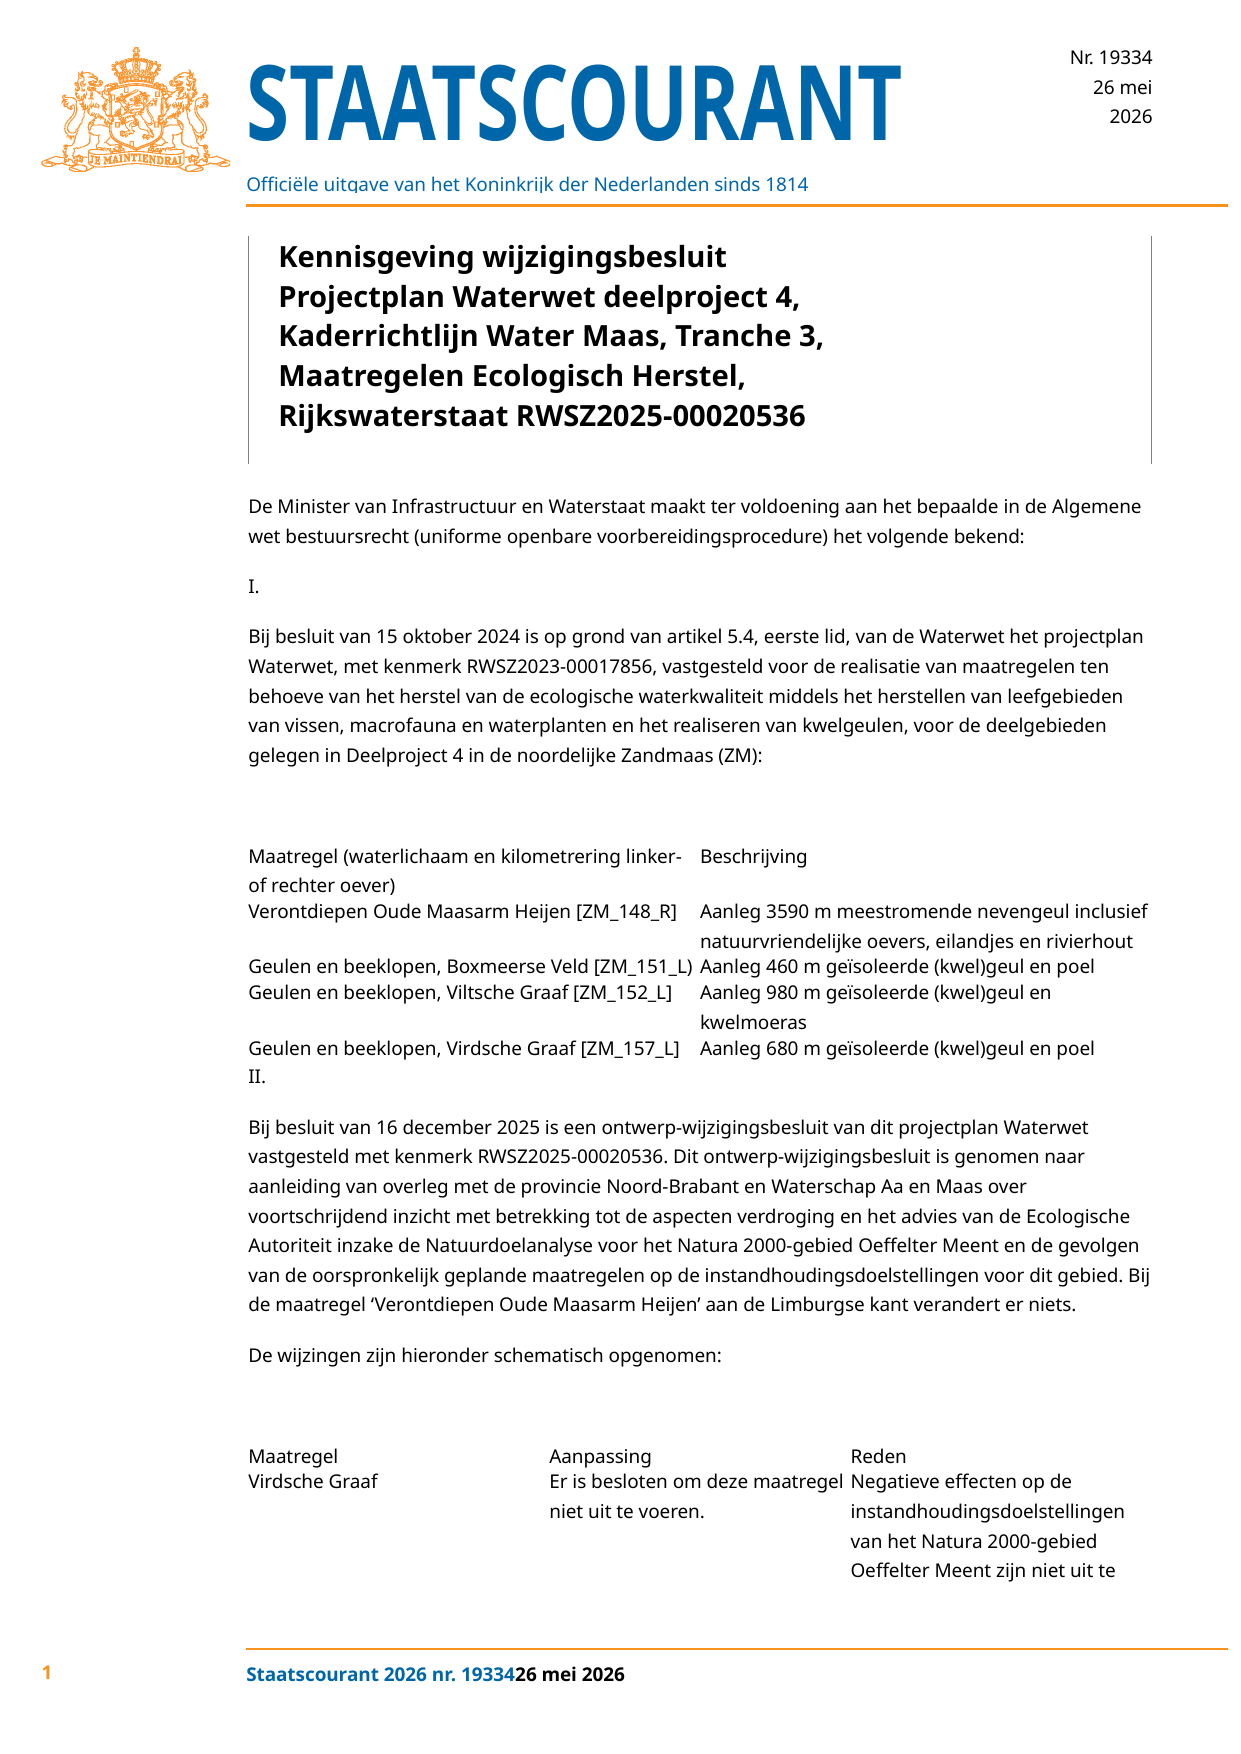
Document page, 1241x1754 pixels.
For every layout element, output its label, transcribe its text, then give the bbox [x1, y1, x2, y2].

table_header Reden [850, 1443, 1152, 1469]
text De wijzingen zijn hieronder schematisch opgenomen: [248, 1342, 1152, 1368]
table_cell Aanleg 460 m geïsoleerde (kwel)geul en poel [700, 954, 1152, 979]
picture [912, 236, 1090, 414]
table_header [850, 236, 912, 413]
text De Minister van Infrastructuur en Waterstaat maakt ter voldoening aan het bepaalde in de Algemene wet bestuursrecht (uniforme openbare voorbereidingsprocedure) het volgende bekend: [248, 493, 1152, 549]
table_cell Geulen en beeklopen, Boxmeerse Veld [ZM_151_L) [248, 954, 700, 979]
table_cell Verontdiepen Oude Maasarm Heijen [ZM_148_R] [248, 898, 700, 954]
text II. [248, 1064, 1152, 1089]
table_cell Negatieve effecten op de instandhoudingsdoelstellingen van het Natura 2000-gebied Oeffelter Meent zijn niet uit te [850, 1469, 1152, 1583]
table_header Maatregel [248, 1443, 549, 1469]
table_cell Geulen en beeklopen, Virdsche Graaf [ZM_157_L] [248, 1035, 700, 1060]
text Bij besluit van 16 december 2025 is een ontwerp-wijzigingsbesluit van dit projectplan Waterwet vastgesteld met kenmerk RWSZ2025-00020536. Dit ontwerp-wijzigingsbesluit is genomen naar aanleiding van overleg met de provincie Noord-Brabant en Waterschap Aa en Maas over voortschrijdend inzicht met betrekking tot de aspecten verdroging en het advies van de Ecologische Autoriteit inzake de Natuurdoelanalyse voor het Natura 2000-gebied Oeffelter Meent en de gevolgen van de oorspronkelijk geplande maatregelen op de instandhoudingsdoelstellingen voor dit gebied. Bij de maatregel ‘Verontdiepen Oude Maasarm Heijen’ aan de Limburgse kant verandert er niets. [248, 1114, 1152, 1317]
text Bij besluit van 15 oktober 2024 is op grond van artikel 5.4, eerste lid, van de Waterwet het projectplan Waterwet, met kenmerk RWSZ2023-00017856, vastgesteld voor de realisatie van maatregelen ten behoeve van het herstel van de ecologische waterkwaliteit middels het herstellen van leefgebieden van vissen, macrofauna en waterplanten en het realiseren van kwelgeulen, voor de deelgebieden gelegen in Deelproject 4 in de noordelijke Zandmaas (ZM): [248, 624, 1152, 768]
table_cell Aanleg 3590 m meestromende nevengeul inclusief natuurvriendelijke oevers, eilandjes en rivierhout [700, 898, 1152, 954]
table_header Beschrijving [700, 843, 1152, 898]
table_cell Aanleg 980 m geïsoleerde (kwel)geul en kwelmoeras [700, 979, 1152, 1035]
table_header [850, 414, 1151, 464]
table_header [1090, 236, 1151, 413]
table_cell Virdsche Graaf [248, 1469, 549, 1583]
picture [41, 47, 231, 172]
table_cell Aanleg 680 m geïsoleerde (kwel)geul en poel [700, 1035, 1152, 1060]
text I. [248, 573, 1152, 599]
table_cell Geulen en beeklopen, Viltsche Graaf [ZM_152_L] [248, 979, 700, 1035]
table_header Kennisgeving wijzigingsbesluit Projectplan Waterwet deelproject 4, Kaderrichtlijn Water Maas, Tranche 3, Maatregelen Ecologisch Herstel, Rijkswaterstaat RWSZ2025-00020536 [249, 236, 850, 464]
table_cell Er is besloten om deze maatregel niet uit te voeren. [549, 1469, 850, 1583]
table_header Maatregel (waterlichaam en kilometrering linker- of rechter oever) [248, 843, 700, 898]
table_header Aanpassing [549, 1443, 850, 1469]
